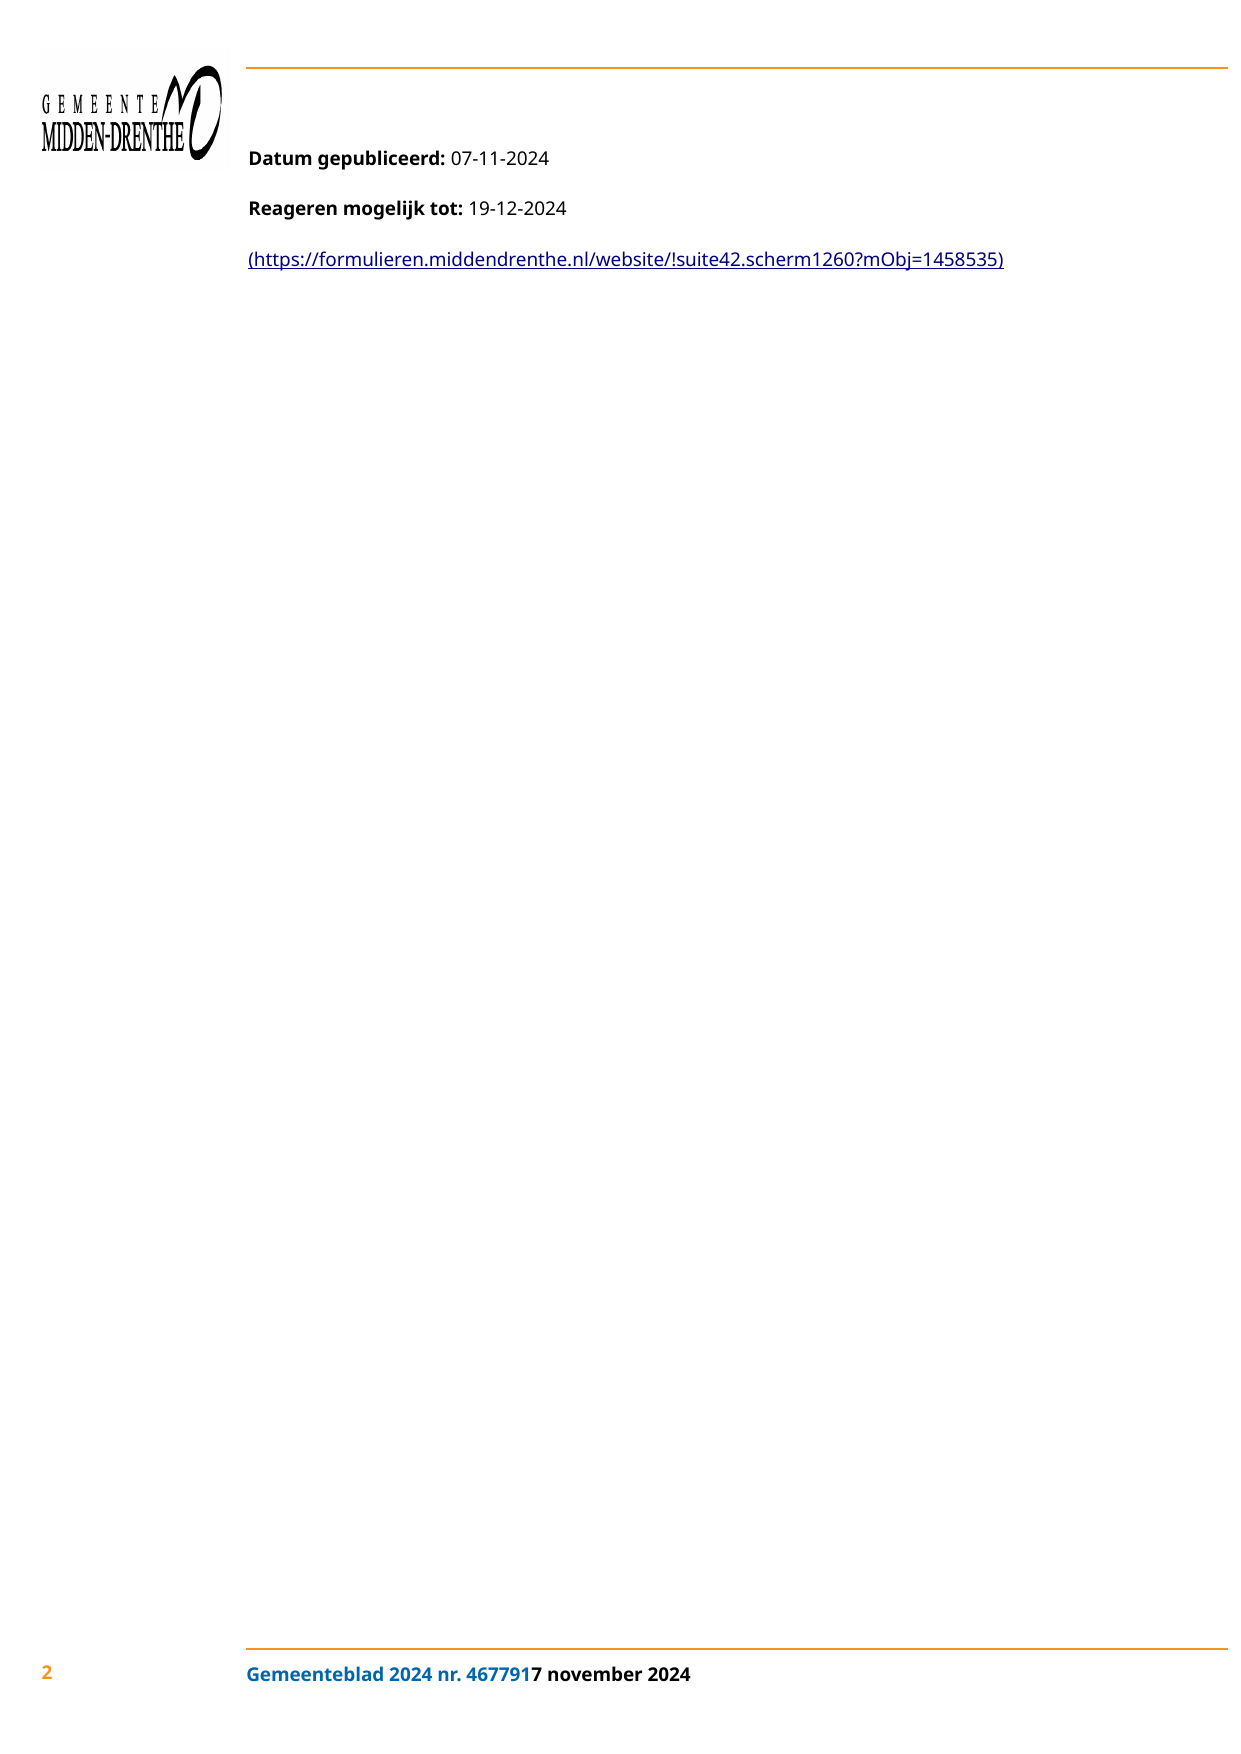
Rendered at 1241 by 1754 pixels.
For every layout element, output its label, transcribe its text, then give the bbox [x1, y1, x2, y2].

text Reageren mogelijk tot: 19-12-2024 [248, 196, 1152, 221]
picture [41, 47, 231, 172]
text Datum gepubliceerd: 07-11-2024 [248, 145, 1152, 171]
text (https://formulieren.middendrenthe.nl/website/!suite42.scherm1260?mObj=1458535) [248, 246, 1152, 272]
